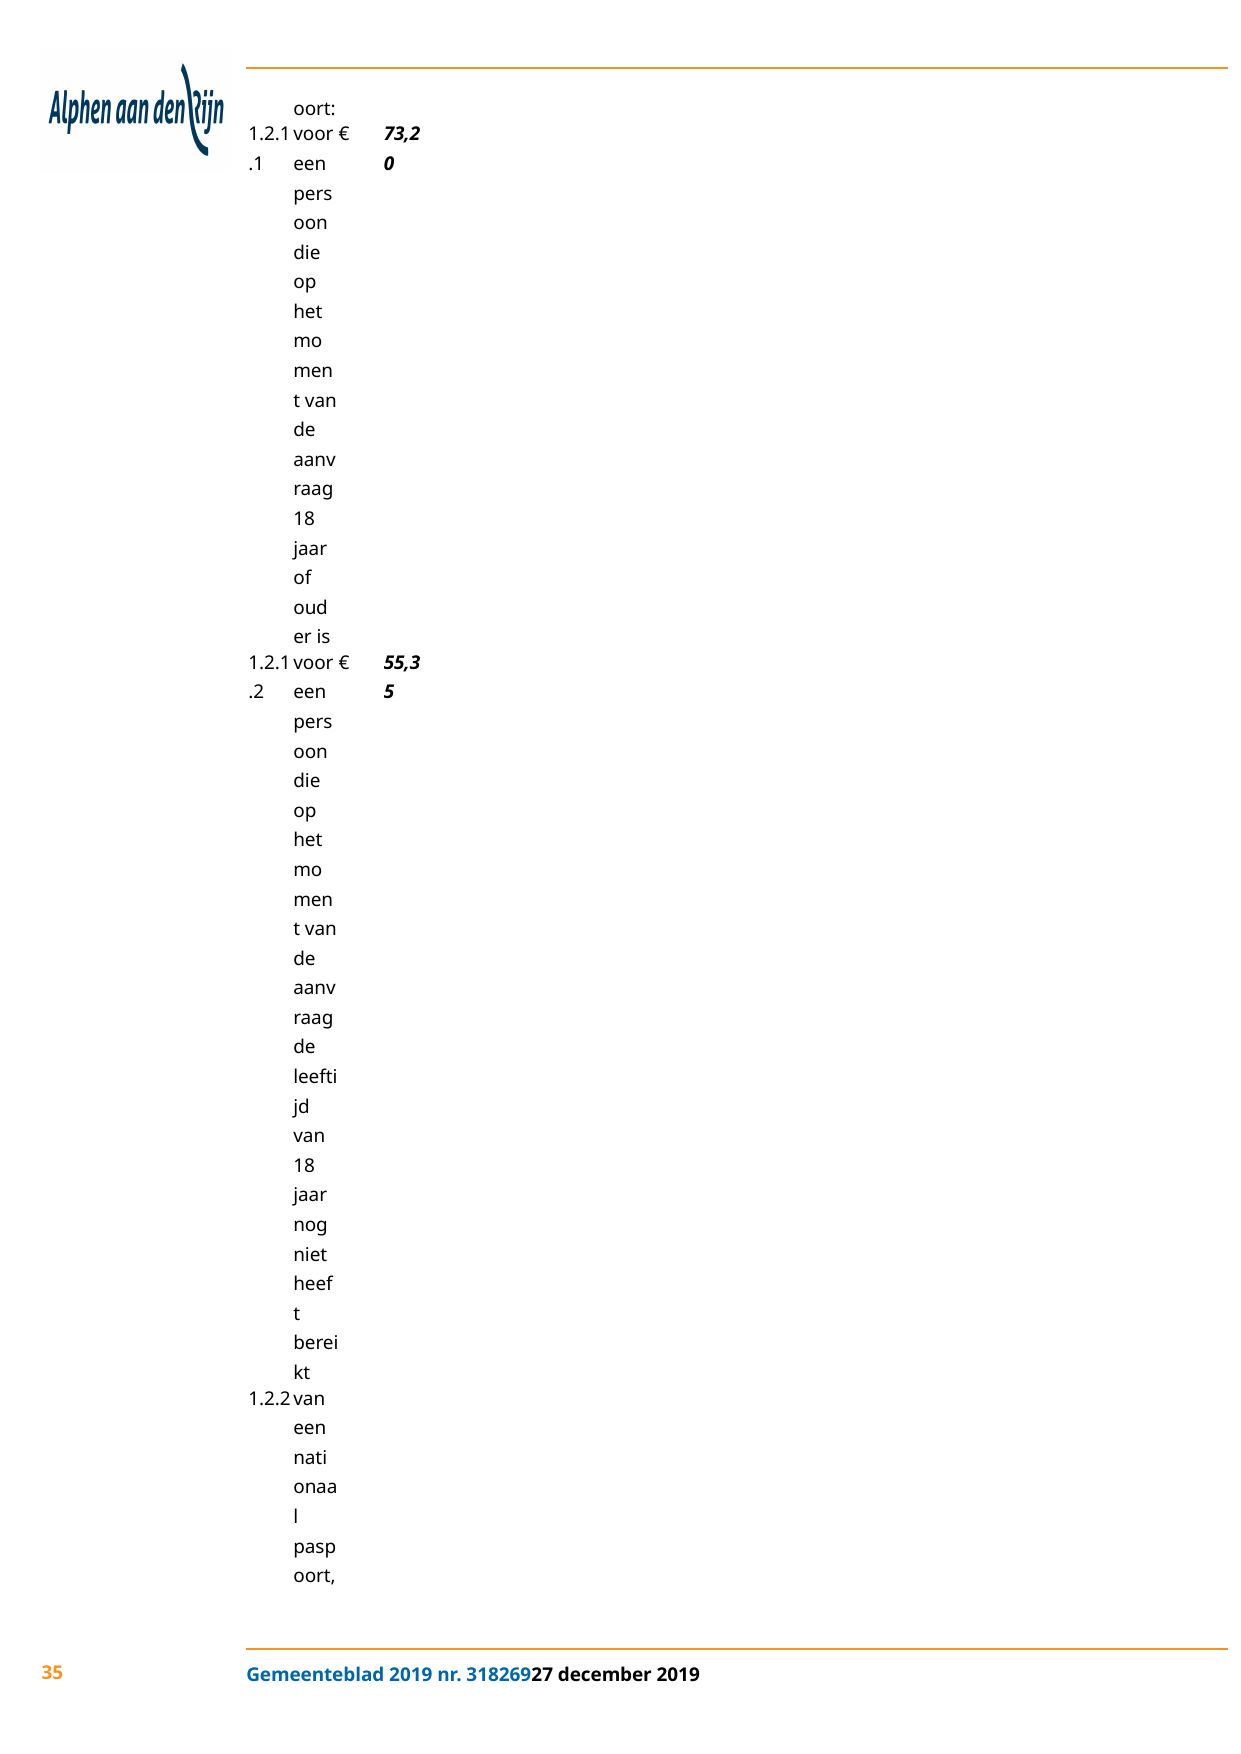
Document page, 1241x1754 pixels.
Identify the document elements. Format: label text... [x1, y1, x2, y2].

table_cell voor een persoon die op het moment van de aanvraag de leeftijd van 18 jaar nog niet heeft bereikt [293, 649, 338, 1385]
table_cell 73,20 [384, 121, 429, 649]
table_cell [338, 95, 383, 121]
table_cell van een nationaal paspoort, [293, 1385, 338, 1588]
table_cell € [338, 121, 383, 649]
table_cell 1.2.1.1 [248, 121, 293, 649]
table_cell [384, 95, 429, 121]
table_cell [338, 1385, 383, 1588]
table_cell 1.2.1.2 [248, 649, 293, 1385]
table_cell 55,35 [384, 649, 429, 1385]
table_cell € [338, 649, 383, 1385]
table_cell 1.2.2 [248, 1385, 293, 1588]
table_cell voor een persoon die op het moment van de aanvraag 18 jaar of ouder is [293, 121, 338, 649]
table_cell [384, 1385, 429, 1588]
table_cell oort: [293, 95, 338, 121]
table_cell [248, 95, 293, 121]
picture [41, 47, 231, 172]
